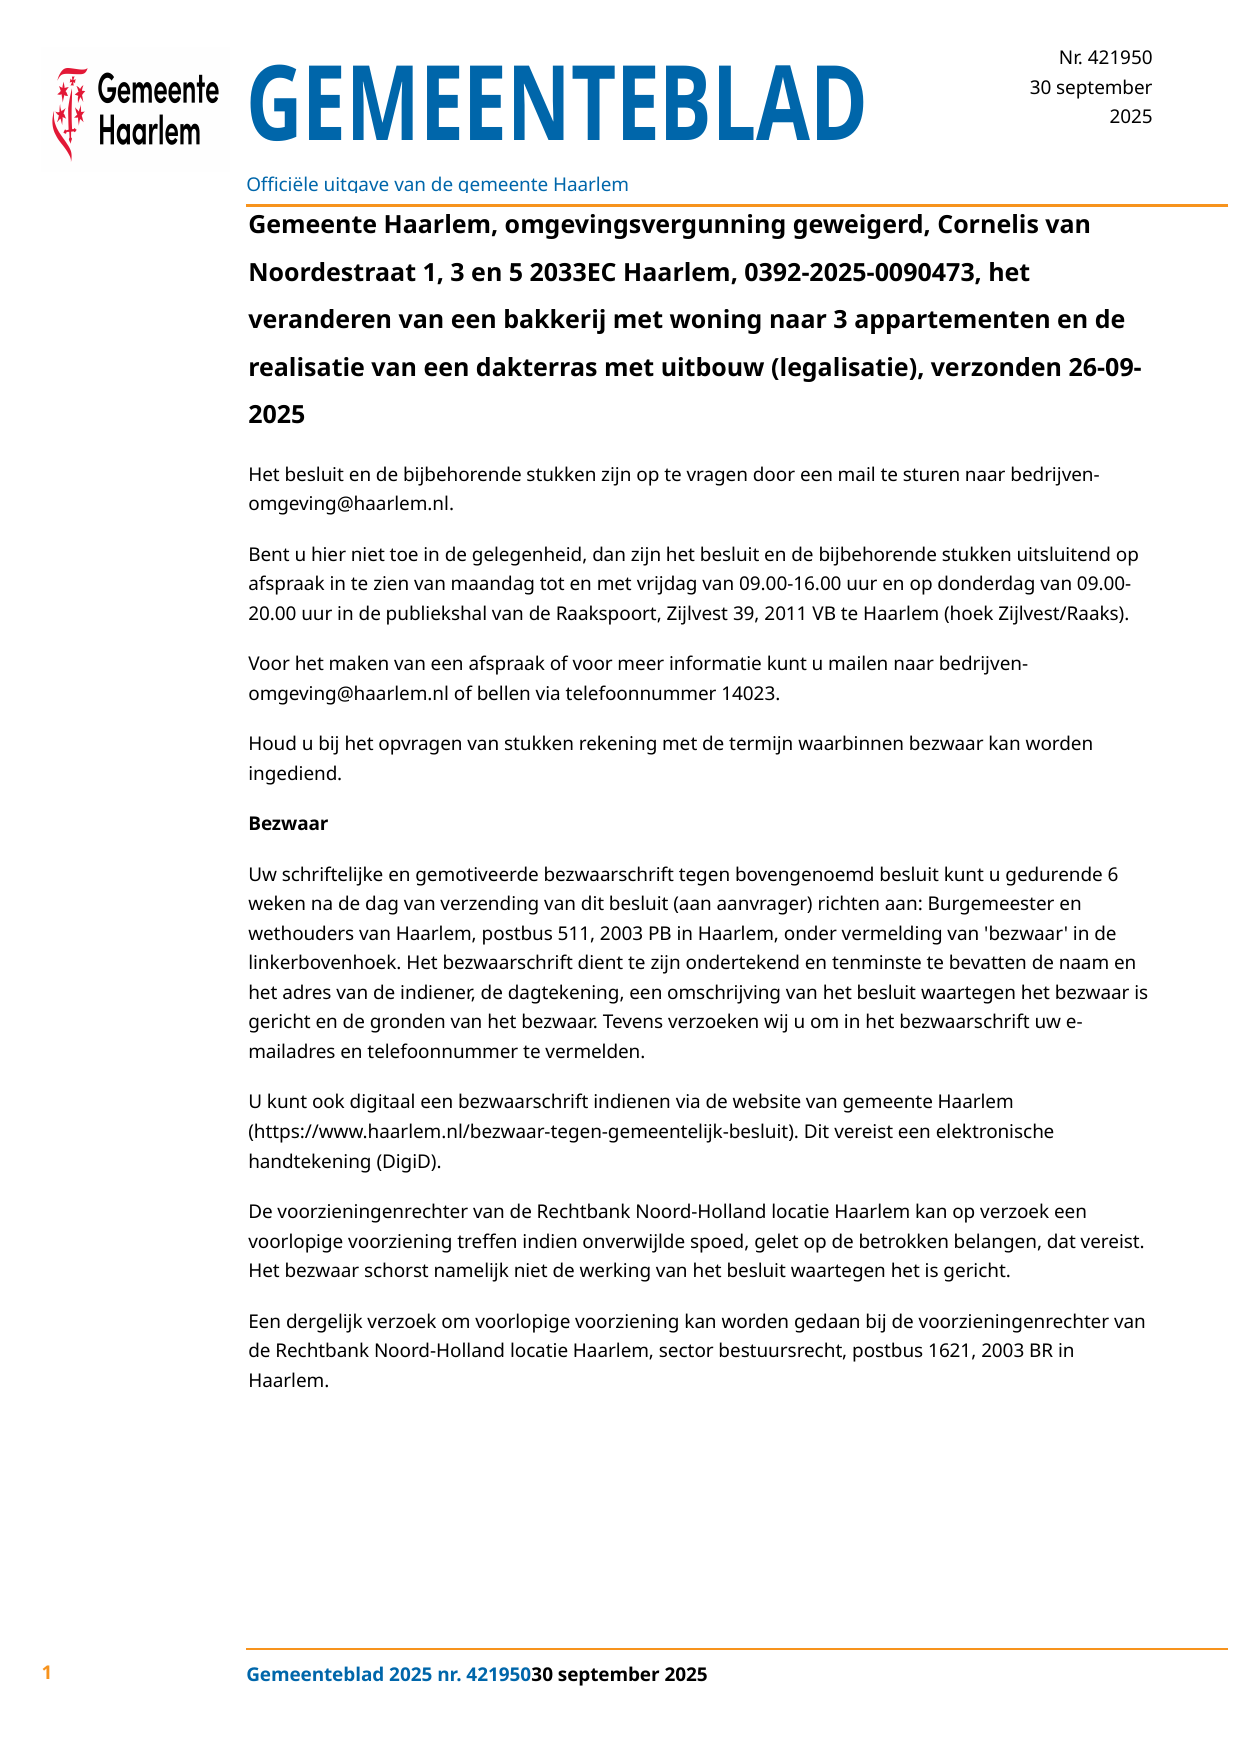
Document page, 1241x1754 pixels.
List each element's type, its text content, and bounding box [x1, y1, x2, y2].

text Het besluit en de bijbehorende stukken zijn op te vragen door een mail te sturen naar bedrijven-omgeving@haarlem.nl. [248, 461, 1152, 516]
text Uw schriftelijke en gemotiveerde bezwaarschrift tegen bovengenoemd besluit kunt u gedurende 6 weken na de dag van verzending van dit besluit (aan aanvrager) richten aan: Burgemeester en wethouders van Haarlem, postbus 511, 2003 PB in Haarlem, onder vermelding van 'bezwaar' in de linkerbovenhoek. Het bezwaarschrift dient te zijn ondertekend en tenminste te bevatten de naam en het adres van de indiener, de dagtekening, een omschrijving van het besluit waartegen het bezwaar is gericht en de gronden van het bezwaar. Tevens verzoeken wij u om in het bezwaarschrift uw e-mailadres en telefoonnummer te vermelden. [248, 861, 1152, 1064]
picture [41, 47, 231, 172]
text Houd u bij het opvragen van stukken rekening met de termijn waarbinnen bezwaar kan worden ingediend. [248, 730, 1152, 786]
text De voorzieningenrechter van de Rechtbank Noord-Holland locatie Haarlem kan op verzoek een voorlopige voorziening treffen indien onverwijlde spoed, gelet op de betrokken belangen, dat vereist. Het bezwaar schorst namelijk niet de werking van het besluit waartegen het is gericht. [248, 1198, 1152, 1283]
text U kunt ook digitaal een bezwaarschrift indienen via de website van gemeente Haarlem (https://www.haarlem.nl/bezwaar-tegen-gemeentelijk-besluit). Dit vereist een elektronische handtekening (DigiD). [248, 1089, 1152, 1173]
text Een dergelijk verzoek om voorlopige voorziening kan worden gedaan bij de voorzieningenrechter van de Rechtbank Noord-Holland locatie Haarlem, sector bestuursrecht, postbus 1621, 2003 BR in Haarlem. [248, 1308, 1152, 1393]
text Gemeente Haarlem, omgevingsvergunning geweigerd, Cornelis van Noordestraat 1, 3 en 5 2033EC Haarlem, 0392-2025-0090473, het veranderen van een bakkerij met woning naar 3 appartementen en de realisatie van een dakterras met uitbouw (legalisatie), verzonden 26-09-2025 [248, 207, 1152, 431]
text Bent u hier niet toe in de gelegenheid, dan zijn het besluit en de bijbehorende stukken uitsluitend op afspraak in te zien van maandag tot en met vrijdag van 09.00-16.00 uur en op donderdag van 09.00-20.00 uur in de publiekshal van de Raakspoort, Zijlvest 39, 2011 VB te Haarlem (hoek Zijlvest/Raaks). [248, 541, 1152, 626]
text Bezwaar [248, 810, 1152, 836]
text Voor het maken van een afspraak of voor meer informatie kunt u mailen naar bedrijven-omgeving@haarlem.nl of bellen via telefoonnummer 14023. [248, 650, 1152, 706]
